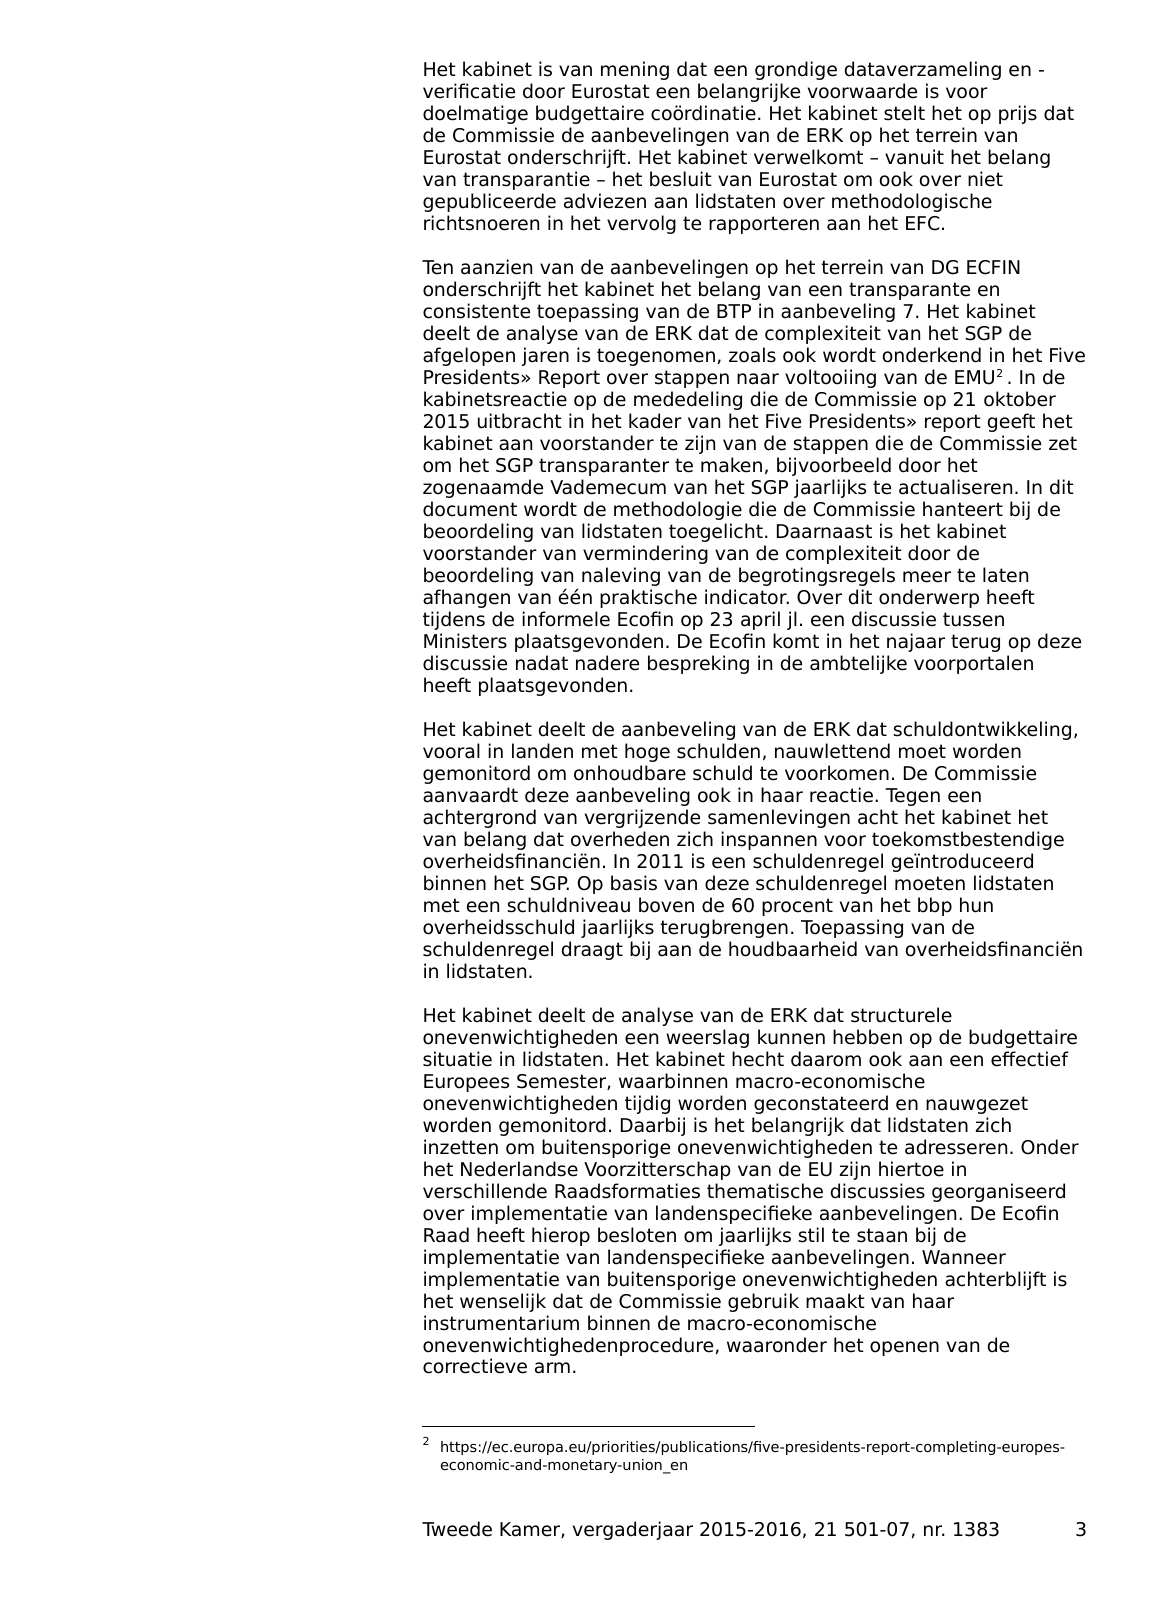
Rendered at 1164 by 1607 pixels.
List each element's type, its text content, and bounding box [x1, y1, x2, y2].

text Het kabinet deelt de analyse van de ERK dat structurele onevenwichtigheden een weerslag kunnen hebben op de budgettaire situatie in lidstaten. Het kabinet hecht daarom ook aan een effectief Europees Semester, waarbinnen macro-economische onevenwichtigheden tijdig worden geconstateerd en nauwgezet worden gemonitord. Daarbij is het belangrijk dat lidstaten zich inzetten om buitensporige onevenwichtigheden te adresseren. Onder het Nederlandse Voorzitterschap van de EU zijn hiertoe in verschillende Raadsformaties thematische discussies georganiseerd over implementatie van landenspecifieke aanbevelingen. De Ecofin Raad heeft hierop besloten om jaarlijks stil te staan bij de implementatie van landenspecifieke aanbevelingen. Wanneer implementatie van buitensporige onevenwichtigheden achterblijft is het wenselijk dat de Commissie gebruik maakt van haar instrumentarium binnen de macro-economische onevenwichtighedenprocedure, waaronder het openen van de correctieve arm. [422, 1005, 1087, 1378]
text Het kabinet deelt de aanbeveling van de ERK dat schuldontwikkeling, vooral in landen met hoge schulden, nauwlettend moet worden gemonitord om onhoudbare schuld te voorkomen. De Commissie aanvaardt deze aanbeveling ook in haar reactie. Tegen een achtergrond van vergrijzende samenlevingen acht het kabinet het van belang dat overheden zich inspannen voor toekomstbestendige overheidsfinanciën. In 2011 is een schuldenregel geïntroduceerd binnen het SGP. Op basis van deze schuldenregel moeten lidstaten met een schuldniveau boven de 60 procent van het bbp hun overheidsschuld jaarlijks terugbrengen. Toepassing van de schuldenregel draagt bij aan de houdbaarheid van overheidsfinanciën in lidstaten. [422, 719, 1087, 983]
text https://ec.europa.eu/priorities/publications/five-presidents-report-completing-europes-economic-and-monetary-union_en [422, 1435, 1087, 1474]
text Ten aanzien van de aanbevelingen op het terrein van DG ECFIN onderschrijft het kabinet het belang van een transparante en consistente toepassing van de BTP in aanbeveling 7. Het kabinet deelt de analyse van de ERK dat de complexiteit van het SGP de afgelopen jaren is toegenomen, zoals ook wordt onderkend in het Five Presidents» Report over stappen naar voltooiing van de EMU. In de kabinetsreactie op de mededeling die de Commissie op 21 oktober 2015 uitbracht in het kader van het Five Presidents» report geeft het kabinet aan voorstander te zijn van de stappen die de Commissie zet om het SGP transparanter te maken, bijvoorbeeld door het zogenaamde Vademecum van het SGP jaarlijks te actualiseren. In dit document wordt de methodologie die de Commissie hanteert bij de beoordeling van lidstaten toegelicht. Daarnaast is het kabinet voorstander van vermindering van de complexiteit door de beoordeling van naleving van de begrotingsregels meer te laten afhangen van één praktische indicator. Over dit onderwerp heeft tijdens de informele Ecofin op 23 april jl. een discussie tussen Ministers plaatsgevonden. De Ecofin komt in het najaar terug op deze discussie nadat nadere bespreking in de ambtelijke voorportalen heeft plaatsgevonden. [422, 257, 1087, 697]
text Het kabinet is van mening dat een grondige dataverzameling en -verificatie door Eurostat een belangrijke voorwaarde is voor doelmatige budgettaire coördinatie. Het kabinet stelt het op prijs dat de Commissie de aanbevelingen van de ERK op het terrein van Eurostat onderschrijft. Het kabinet verwelkomt – vanuit het belang van transparantie – het besluit van Eurostat om ook over niet gepubliceerde adviezen aan lidstaten over methodologische richtsnoeren in het vervolg te rapporteren aan het EFC. [422, 59, 1087, 235]
